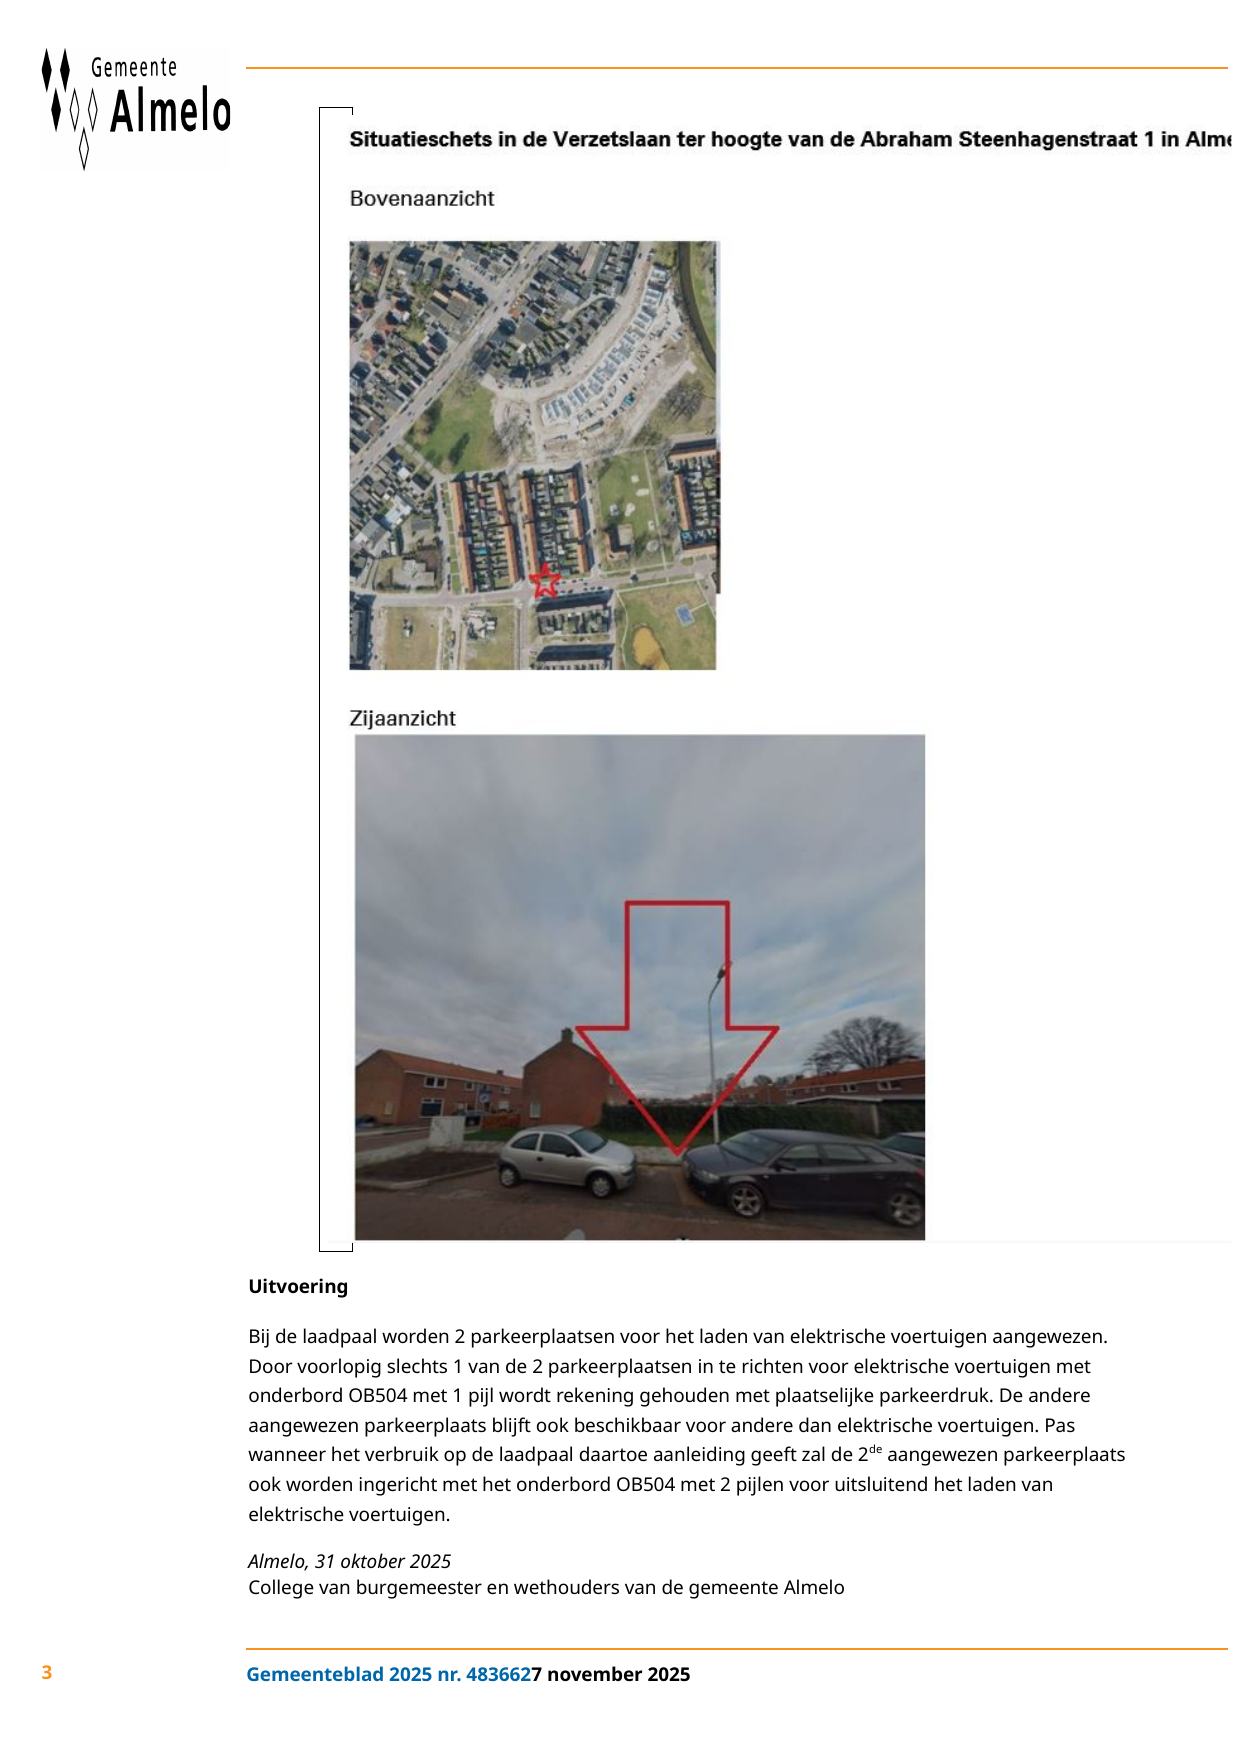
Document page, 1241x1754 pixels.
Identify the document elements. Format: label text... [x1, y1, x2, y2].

text Almelo, 31 oktober 2025 [248, 1548, 1152, 1574]
picture [327, 115, 1232, 1243]
text Bij de laadpaal worden 2 parkeerplaatsen voor het laden van elektrische voertuigen aangewezen. Door voorlopig slechts 1 van de 2 parkeerplaatsen in te richten voor elektrische voertuigen met onderbord OB504 met 1 pijl wordt rekening gehouden met plaatselijke parkeerdruk. De andere aangewezen parkeerplaats blijft ook beschikbaar voor andere dan elektrische voertuigen. Pas wanneer het verbruik op de laadpaal daartoe aanleiding geeft zal de 2de aangewezen parkeerplaats ook worden ingericht met het onderbord OB504 met 2 pijlen voor uitsluitend het laden van elektrische voertuigen. [248, 1323, 1152, 1526]
picture [41, 47, 231, 172]
text College van burgemeester en wethouders van de gemeente Almelo [248, 1574, 1152, 1600]
text Uitvoering [248, 1273, 1152, 1298]
